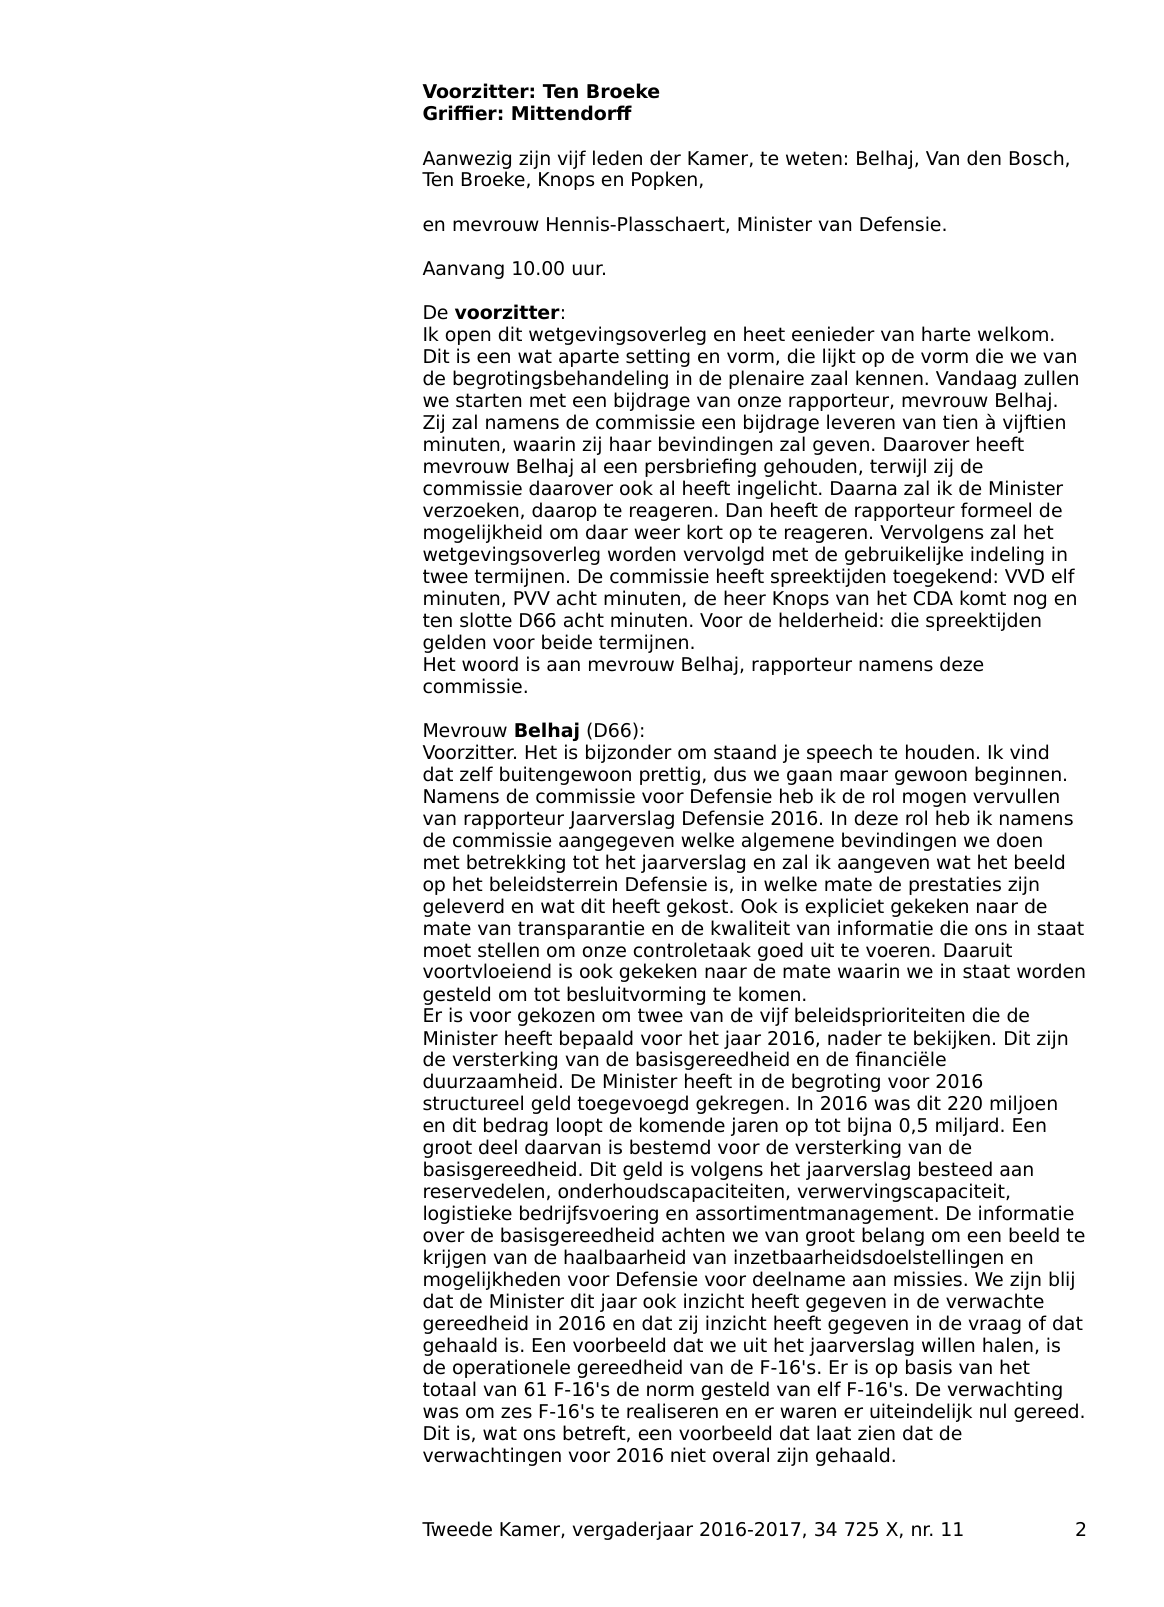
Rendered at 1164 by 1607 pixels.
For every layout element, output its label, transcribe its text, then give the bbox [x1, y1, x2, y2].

text De voorzitter: [422, 302, 1087, 324]
text Namens de commissie voor Defensie heb ik de rol mogen vervullen van rapporteur Jaarverslag Defensie 2016. In deze rol heb ik namens de commissie aangegeven welke algemene bevindingen we doen met betrekking tot het jaarverslag en zal ik aangeven wat het beeld op het beleidsterrein Defensie is, in welke mate de prestaties zijn geleverd en wat dit heeft gekost. Ook is expliciet gekeken naar de mate van transparantie en de kwaliteit van informatie die ons in staat moet stellen om onze controletaak goed uit te voeren. Daaruit voortvloeiend is ook gekeken naar de mate waarin we in staat worden gesteld om tot besluitvorming te komen. [422, 786, 1087, 1005]
text Griffier: Mittendorff [422, 103, 1087, 125]
text Voorzitter: Ten Broeke [422, 81, 1087, 103]
text en mevrouw Hennis-Plasschaert, Minister van Defensie. [422, 213, 1087, 236]
text Het woord is aan mevrouw Belhaj, rapporteur namens deze commissie. [422, 653, 1087, 697]
text Ik open dit wetgevingsoverleg en heet eenieder van harte welkom. Dit is een wat aparte setting en vorm, die lijkt op de vorm die we van de begrotingsbehandeling in de plenaire zaal kennen. Vandaag zullen we starten met een bijdrage van onze rapporteur, mevrouw Belhaj. Zij zal namens de commissie een bijdrage leveren van tien à vijftien minuten, waarin zij haar bevindingen zal geven. Daarover heeft mevrouw Belhaj al een persbriefing gehouden, terwijl zij de commissie daarover ook al heeft ingelicht. Daarna zal ik de Minister verzoeken, daarop te reageren. Dan heeft de rapporteur formeel de mogelijkheid om daar weer kort op te reageren. Vervolgens zal het wetgevingsoverleg worden vervolgd met de gebruikelijke indeling in twee termijnen. De commissie heeft spreektijden toegekend: VVD elf minuten, PVV acht minuten, de heer Knops van het CDA komt nog en ten slotte D66 acht minuten. Voor de helderheid: die spreektijden gelden voor beide termijnen. [422, 324, 1087, 653]
text Er is voor gekozen om twee van de vijf beleidsprioriteiten die de Minister heeft bepaald voor het jaar 2016, nader te bekijken. Dit zijn de versterking van de basisgereedheid en de financiële duurzaamheid. De Minister heeft in de begroting voor 2016 structureel geld toegevoegd gekregen. In 2016 was dit 220 miljoen en dit bedrag loopt de komende jaren op tot bijna 0,5 miljard. Een groot deel daarvan is bestemd voor de versterking van de basisgereedheid. Dit geld is volgens het jaarverslag besteed aan reservedelen, onderhoudscapaciteiten, verwervingscapaciteit, logistieke bedrijfsvoering en assortimentmanagement. De informatie over de basisgereedheid achten we van groot belang om een beeld te krijgen van de haalbaarheid van inzetbaarheidsdoelstellingen en mogelijkheden voor Defensie voor deelname aan missies. We zijn blij dat de Minister dit jaar ook inzicht heeft gegeven in de verwachte gereedheid in 2016 en dat zij inzicht heeft gegeven in de vraag of dat gehaald is. Een voorbeeld dat we uit het jaarverslag willen halen, is de operationele gereedheid van de F-16's. Er is op basis van het totaal van 61 F-16's de norm gesteld van elf F-16's. De verwachting was om zes F-16's te realiseren en er waren er uiteindelijk nul gereed. Dit is, wat ons betreft, een voorbeeld dat laat zien dat de verwachtingen voor 2016 niet overal zijn gehaald. [422, 1005, 1087, 1467]
text Mevrouw Belhaj (D66): [422, 720, 1087, 742]
text Aanvang 10.00 uur. [422, 258, 1087, 280]
text Voorzitter. Het is bijzonder om staand je speech te houden. Ik vind dat zelf buitengewoon prettig, dus we gaan maar gewoon beginnen. [422, 742, 1087, 786]
text Aanwezig zijn vijf leden der Kamer, te weten: Belhaj, Van den Bosch, Ten Broeke, Knops en Popken, [422, 147, 1087, 191]
